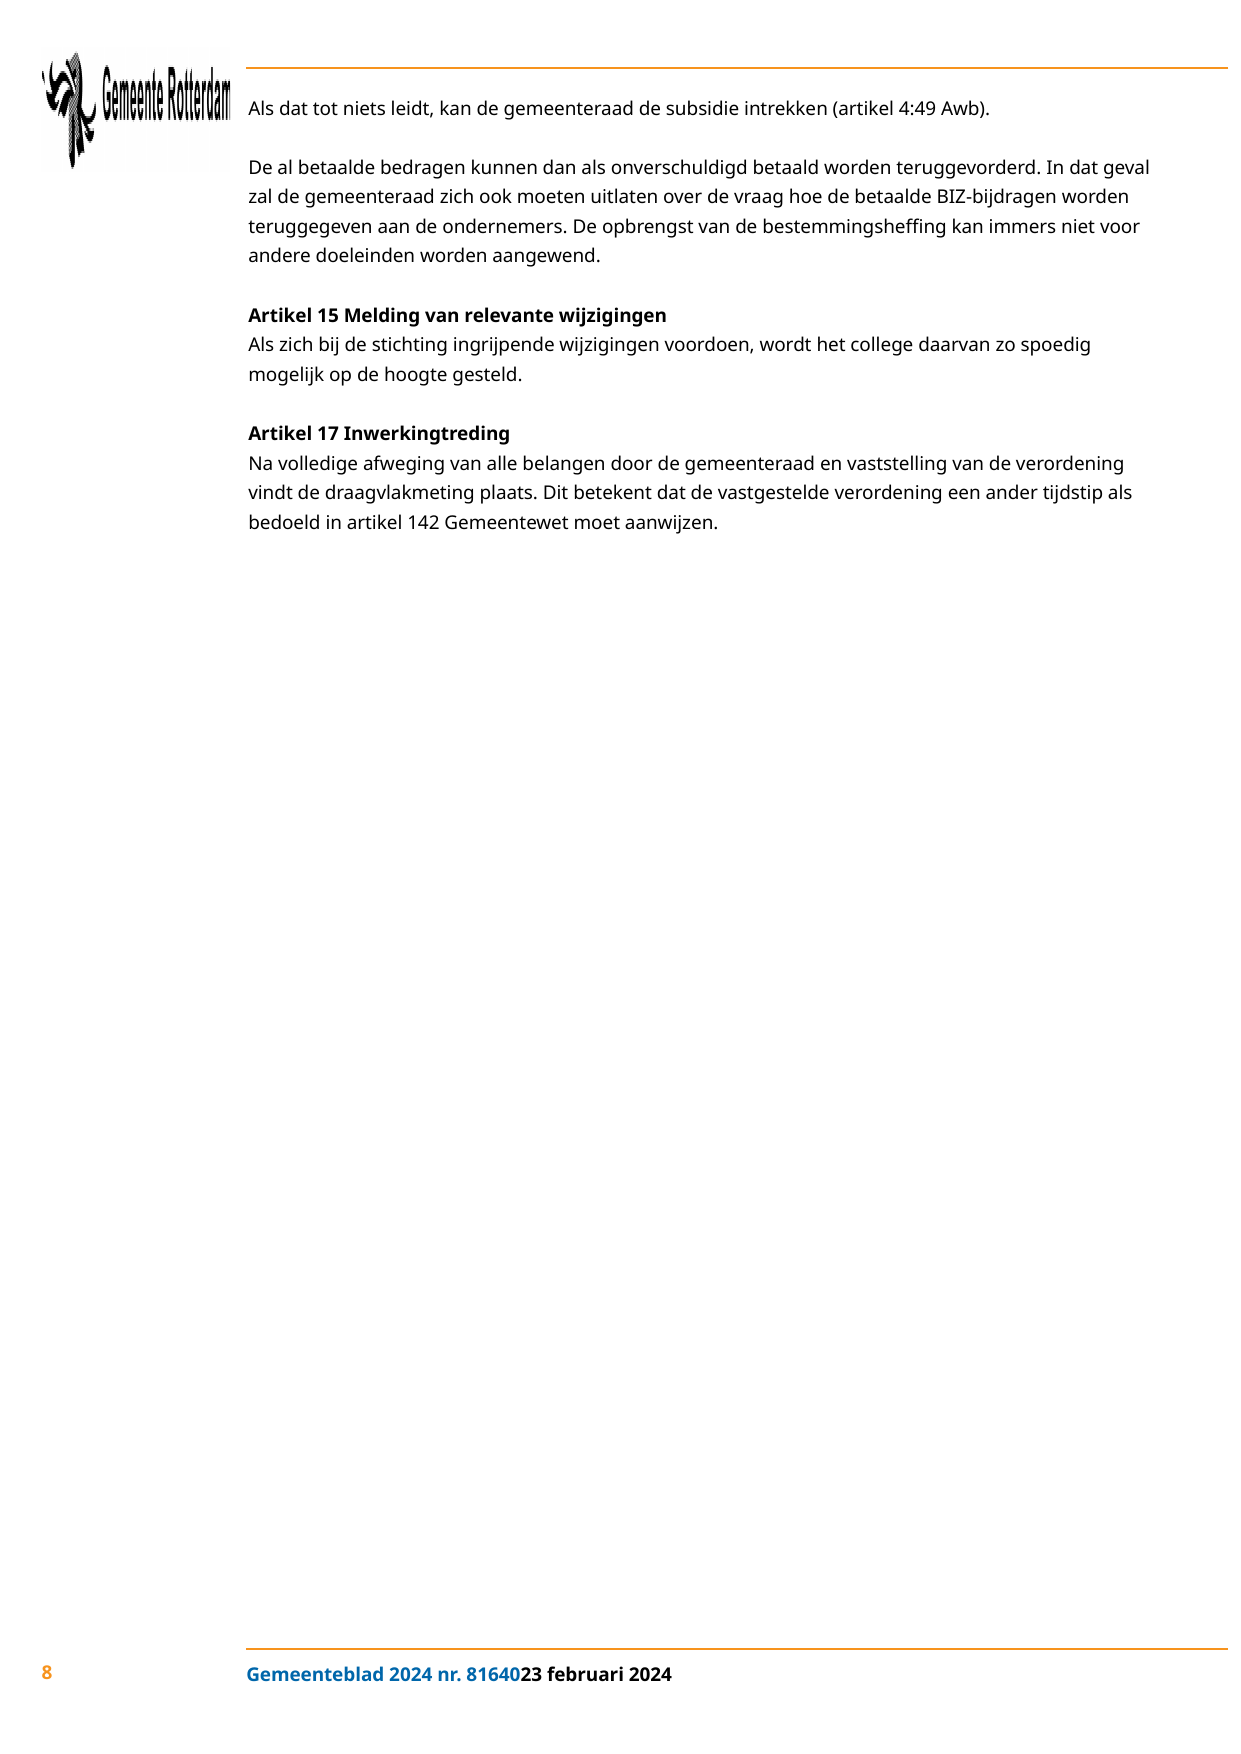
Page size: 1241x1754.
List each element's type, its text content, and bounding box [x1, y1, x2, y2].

text De al betaalde bedragen kunnen dan als onverschuldigd betaald worden teruggevorderd. In dat geval zal de gemeenteraad zich ook moeten uitlaten over de vraag hoe de betaalde BIZ-bijdragen worden teruggegeven aan de ondernemers. De opbrengst van de bestemmingsheffing kan immers niet voor andere doeleinden worden aangewend. [248, 154, 1152, 268]
text Na volledige afweging van alle belangen door de gemeenteraad en vaststelling van de verordening vindt de draagvlakmeting plaats. Dit betekent dat de vastgestelde verordening een ander tijdstip als bedoeld in artikel 142 Gemeentewet moet aanwijzen. [248, 450, 1152, 535]
picture [41, 47, 231, 172]
text Als dat tot niets leidt, kan de gemeenteraad de subsidie intrekken (artikel 4:49 Awb). [248, 95, 1152, 121]
text Artikel 15 Melding van relevante wijzigingen [248, 302, 1152, 328]
text Artikel 17 Inwerkingtreding [248, 420, 1152, 446]
text Als zich bij de stichting ingrijpende wijzigingen voordoen, wordt het college daarvan zo spoedig mogelijk op de hoogte gesteld. [248, 331, 1152, 387]
